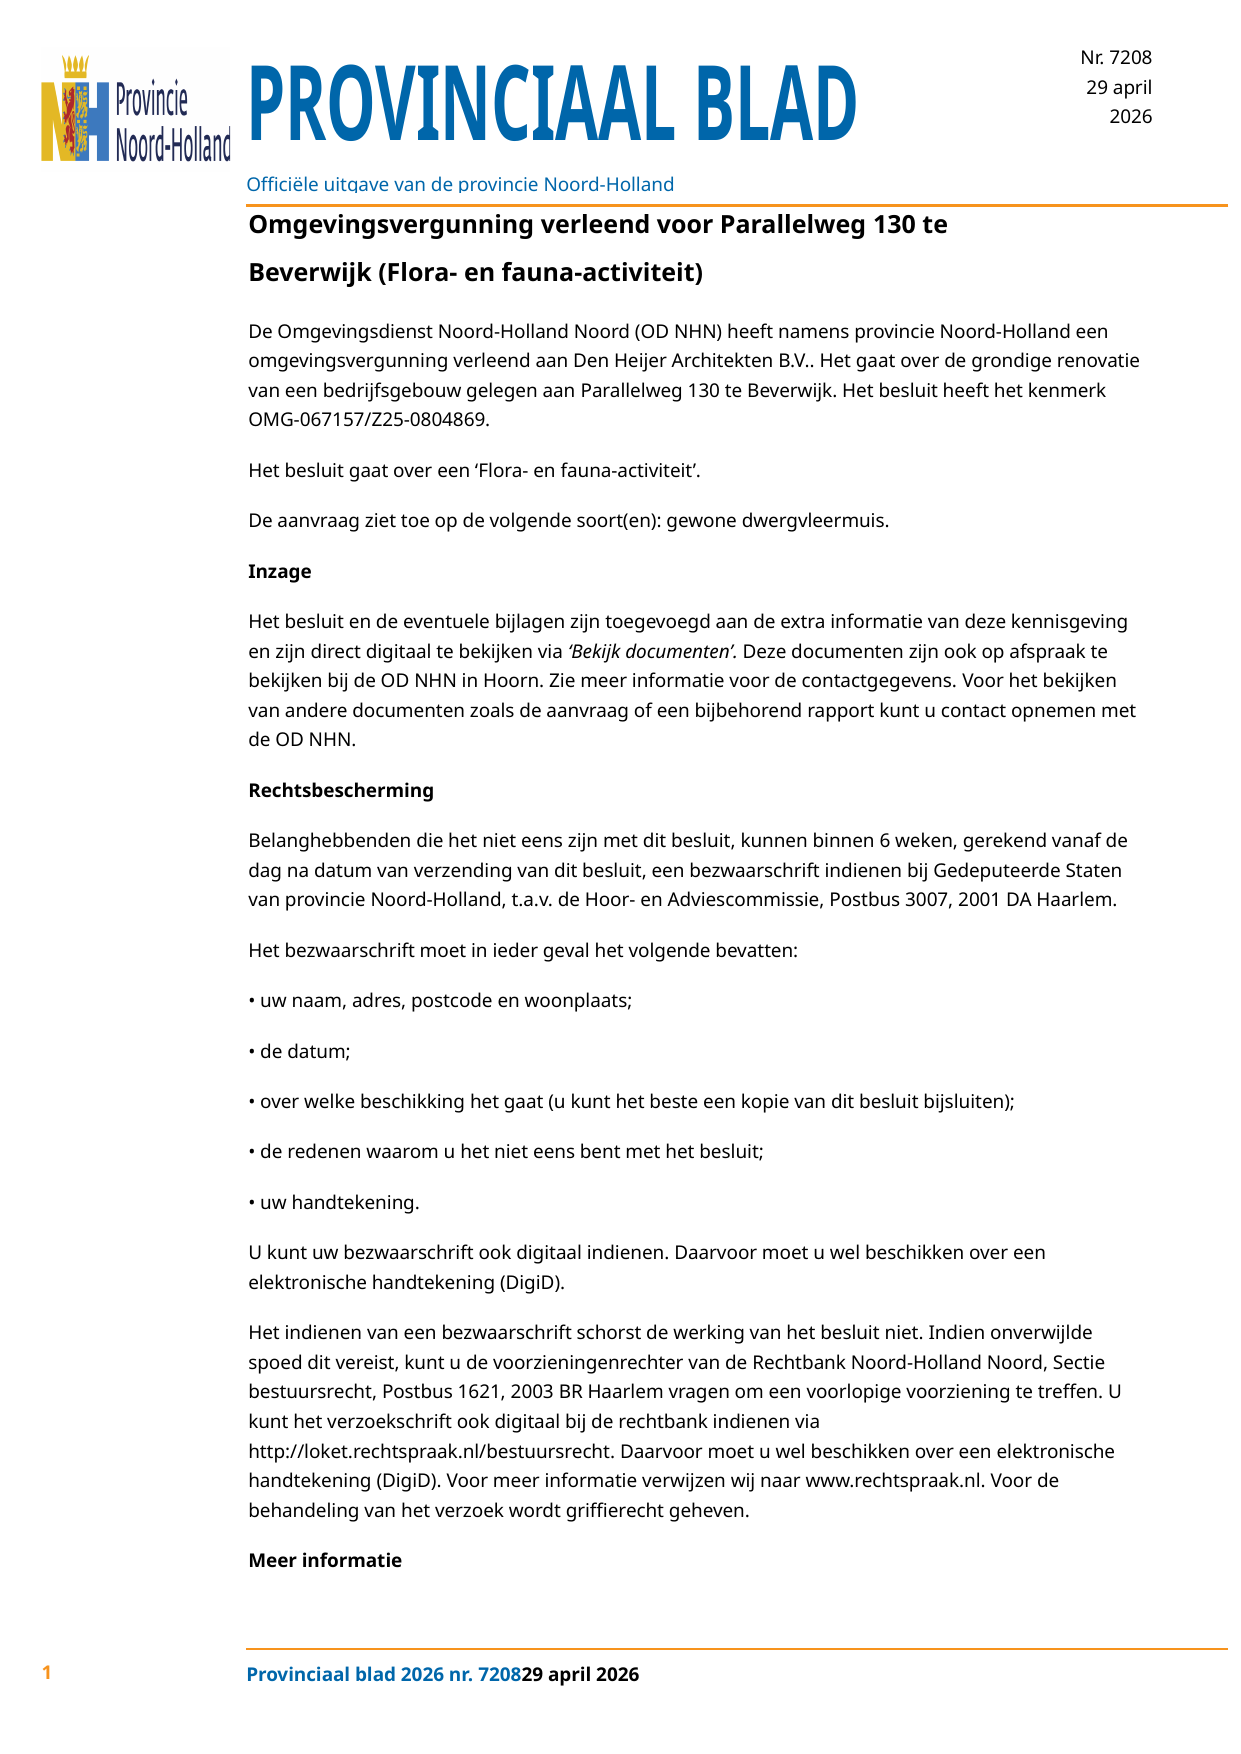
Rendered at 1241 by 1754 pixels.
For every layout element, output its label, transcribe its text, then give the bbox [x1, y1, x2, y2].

text Belanghebbenden die het niet eens zijn met dit besluit, kunnen binnen 6 weken, gerekend vanaf de dag na datum van verzending van dit besluit, een bezwaarschrift indienen bij Gedeputeerde Staten van provincie Noord-Holland, t.a.v. de Hoor- en Adviescommissie, Postbus 3007, 2001 DA Haarlem. [248, 827, 1152, 912]
picture [41, 47, 231, 172]
text • uw handtekening. [248, 1189, 1152, 1215]
text Het indienen van een bezwaarschrift schorst de werking van het besluit niet. Indien onverwijlde spoed dit vereist, kunt u de voorzieningenrechter van de Rechtbank Noord-Holland Noord, Sectie bestuursrecht, Postbus 1621, 2003 BR Haarlem vragen om een voorlopige voorziening te treffen. U kunt het verzoekschrift ook digitaal bij de rechtbank indienen via http://loket.rechtspraak.nl/bestuursrecht. Daarvoor moet u wel beschikken over een elektronische handtekening (DigiD). Voor meer informatie verwijzen wij naar www.rechtspraak.nl. Voor de behandeling van het verzoek wordt griffierecht geheven. [248, 1319, 1152, 1523]
text Inzage [248, 558, 1152, 584]
text Omgevingsvergunning verleend voor Parallelweg 130 te Beverwijk (Flora- en fauna-activiteit) [248, 207, 1152, 288]
text Het besluit gaat over een ‘Flora- en fauna-activiteit’. [248, 457, 1152, 483]
text • de datum; [248, 1038, 1152, 1064]
text • de redenen waarom u het niet eens bent met het besluit; [248, 1139, 1152, 1164]
text Meer informatie [248, 1547, 1152, 1573]
text Het besluit en de eventuele bijlagen zijn toegevoegd aan de extra informatie van deze kennisgeving en zijn direct digitaal te bekijken via ‘Bekijk documenten’. Deze documenten zijn ook op afspraak te bekijken bij de OD NHN in Hoorn. Zie meer informatie voor de contactgegevens. Voor het bekijken van andere documenten zoals de aanvraag of een bijbehorend rapport kunt u contact opnemen met de OD NHN. [248, 608, 1152, 752]
text • uw naam, adres, postcode en woonplaats; [248, 987, 1152, 1013]
text De aanvraag ziet toe op de volgende soort(en): gewone dwergvleermuis. [248, 507, 1152, 533]
text U kunt uw bezwaarschrift ook digitaal indienen. Daarvoor moet u wel beschikken over een elektronische handtekening (DigiD). [248, 1239, 1152, 1295]
text Rechtsbescherming [248, 777, 1152, 803]
text De Omgevingsdienst Noord-Holland Noord (OD NHN) heeft namens provincie Noord-Holland een omgevingsvergunning verleend aan Den Heijer Architekten B.V.. Het gaat over de grondige renovatie van een bedrijfsgebouw gelegen aan Parallelweg 130 te Beverwijk. Het besluit heeft het kenmerk OMG-067157/Z25-0804869. [248, 318, 1152, 432]
text Het bezwaarschrift moet in ieder geval het volgende bevatten: [248, 937, 1152, 963]
text • over welke beschikking het gaat (u kunt het beste een kopie van dit besluit bijsluiten); [248, 1088, 1152, 1114]
